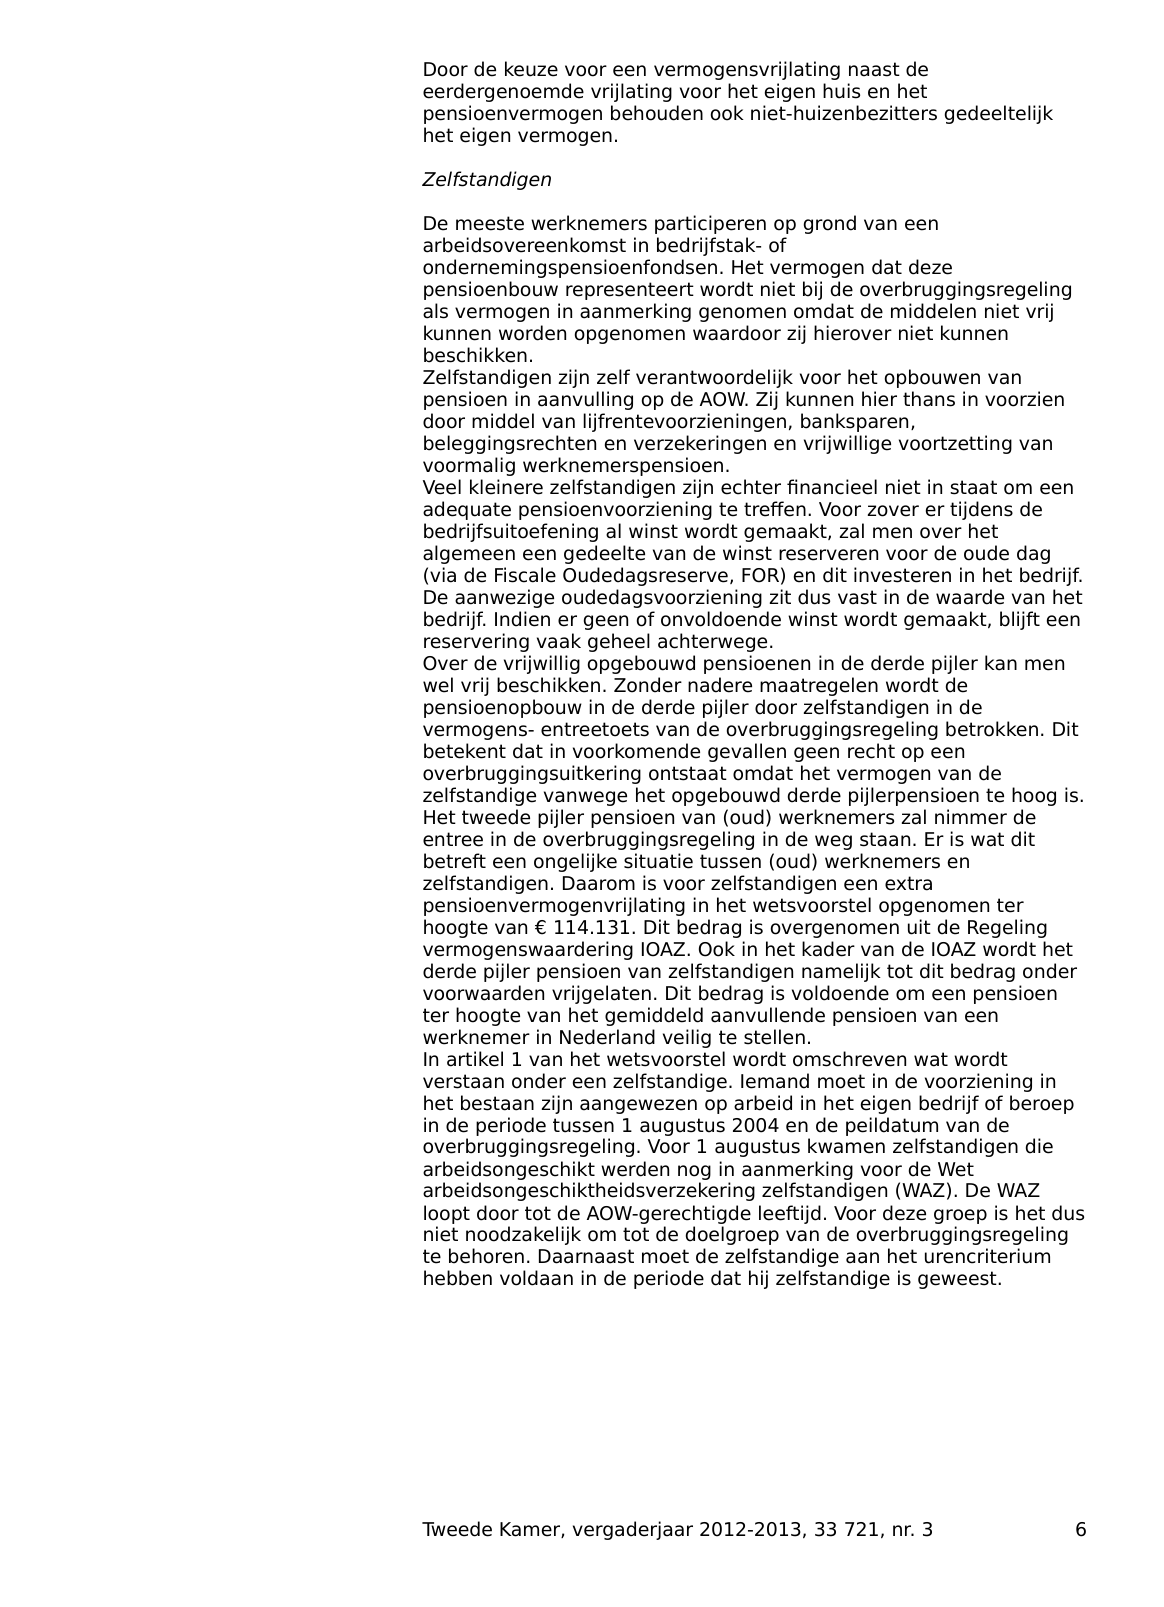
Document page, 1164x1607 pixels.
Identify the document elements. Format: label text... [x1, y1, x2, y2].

text Veel kleinere zelfstandigen zijn echter financieel niet in staat om een adequate pensioenvoorziening te treffen. Voor zover er tijdens de bedrijfsuitoefening al winst wordt gemaakt, zal men over het algemeen een gedeelte van de winst reserveren voor de oude dag (via de Fiscale Oudedagsreserve, FOR) en dit investeren in het bedrijf. De aanwezige oudedagsvoorziening zit dus vast in de waarde van het bedrijf. Indien er geen of onvoldoende winst wordt gemaakt, blijft een reservering vaak geheel achterwege. [422, 477, 1087, 653]
text In artikel 1 van het wetsvoorstel wordt omschreven wat wordt verstaan onder een zelfstandige. Iemand moet in de voorziening in het bestaan zijn aangewezen op arbeid in het eigen bedrijf of beroep in de periode tussen 1 augustus 2004 en de peildatum van de overbruggingsregeling. Voor 1 augustus kwamen zelfstandigen die arbeidsongeschikt werden nog in aanmerking voor de Wet arbeidsongeschiktheidsverzekering zelfstandigen (WAZ). De WAZ loopt door tot de AOW-gerechtigde leeftijd. Voor deze groep is het dus niet noodzakelijk om tot de doelgroep van de overbruggingsregeling te behoren. Daarnaast moet de zelfstandige aan het urencriterium hebben voldaan in de periode dat hij zelfstandige is geweest. [422, 1048, 1087, 1290]
text Zelfstandigen zijn zelf verantwoordelijk voor het opbouwen van pensioen in aanvulling op de AOW. Zij kunnen hier thans in voorzien door middel van lijfrentevoorzieningen, banksparen, beleggingsrechten en verzekeringen en vrijwillige voortzetting van voormalig werknemerspensioen. [422, 367, 1087, 477]
subtitle Zelfstandigen [422, 169, 1087, 191]
text De meeste werknemers participeren op grond van een arbeidsovereenkomst in bedrijfstak- of ondernemingspensioenfondsen. Het vermogen dat deze pensioenbouw representeert wordt niet bij de overbruggingsregeling als vermogen in aanmerking genomen omdat de middelen niet vrij kunnen worden opgenomen waardoor zij hierover niet kunnen beschikken. [422, 213, 1087, 367]
text Door de keuze voor een vermogensvrijlating naast de eerdergenoemde vrijlating voor het eigen huis en het pensioenvermogen behouden ook niet-huizenbezitters gedeeltelijk het eigen vermogen. [422, 59, 1087, 147]
text Over de vrijwillig opgebouwd pensioenen in de derde pijler kan men wel vrij beschikken. Zonder nadere maatregelen wordt de pensioenopbouw in de derde pijler door zelfstandigen in de vermogens- entreetoets van de overbruggingsregeling betrokken. Dit betekent dat in voorkomende gevallen geen recht op een overbruggingsuitkering ontstaat omdat het vermogen van de zelfstandige vanwege het opgebouwd derde pijlerpensioen te hoog is. Het tweede pijler pensioen van (oud) werknemers zal nimmer de entree in de overbruggingsregeling in de weg staan. Er is wat dit betreft een ongelijke situatie tussen (oud) werknemers en zelfstandigen. Daarom is voor zelfstandigen een extra pensioenvermogenvrijlating in het wetsvoorstel opgenomen ter hoogte van € 114.131. Dit bedrag is overgenomen uit de Regeling vermogenswaardering IOAZ. Ook in het kader van de IOAZ wordt het derde pijler pensioen van zelfstandigen namelijk tot dit bedrag onder voorwaarden vrijgelaten. Dit bedrag is voldoende om een pensioen ter hoogte van het gemiddeld aanvullende pensioen van een werknemer in Nederland veilig te stellen. [422, 653, 1087, 1048]
